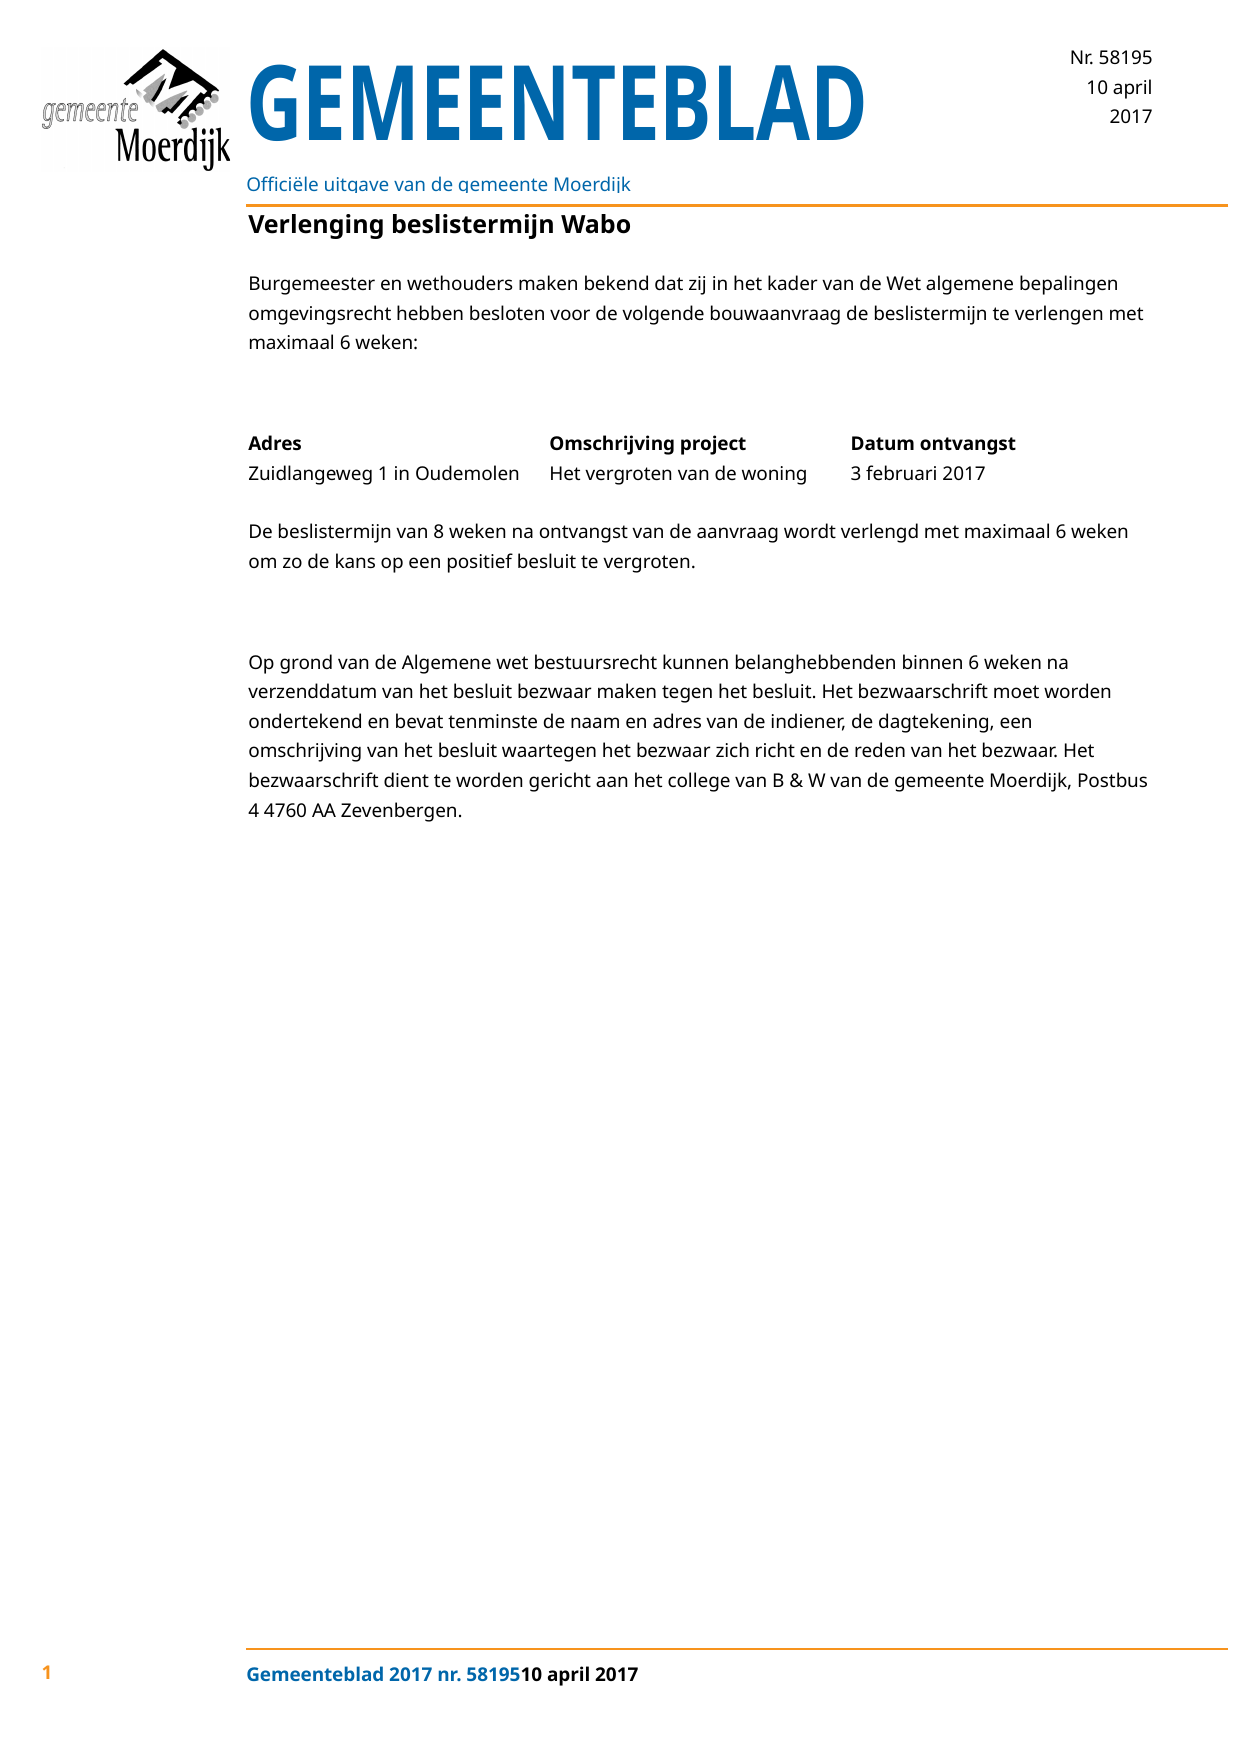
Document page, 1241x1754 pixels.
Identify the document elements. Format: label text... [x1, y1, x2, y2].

text Burgemeester en wethouders maken bekend dat zij in het kader van de Wet algemene bepalingen omgevingsrecht hebben besloten voor de volgende bouwaanvraag de beslistermijn te verlengen met maximaal 6 weken: [248, 270, 1152, 355]
table_header Adres Zuidlangeweg 1 in Oudemolen [248, 430, 549, 515]
table_header Datum ontvangst 3 februari 2017 [850, 430, 1152, 515]
text Op grond van de Algemene wet bestuursrecht kunnen belanghebbenden binnen 6 weken na verzenddatum van het besluit bezwaar maken tegen het besluit. Het bezwaarschrift moet worden ondertekend en bevat tenminste de naam en adres van de indiener, de dagtekening, een omschrijving van het besluit waartegen het bezwaar zich richt en de reden van het bezwaar. Het bezwaarschrift dient te worden gericht aan het college van B & W van de gemeente Moerdijk, Postbus 4 4760 AA Zevenbergen. [248, 649, 1152, 823]
text Verlenging beslistermijn Wabo [248, 207, 1152, 241]
table_header Omschrijving project Het vergroten van de woning [549, 430, 850, 515]
picture [41, 47, 231, 172]
text De beslistermijn van 8 weken na ontvangst van de aanvraag wordt verlengd met maximaal 6 weken om zo de kans op een positief besluit te vergroten. [248, 518, 1152, 574]
